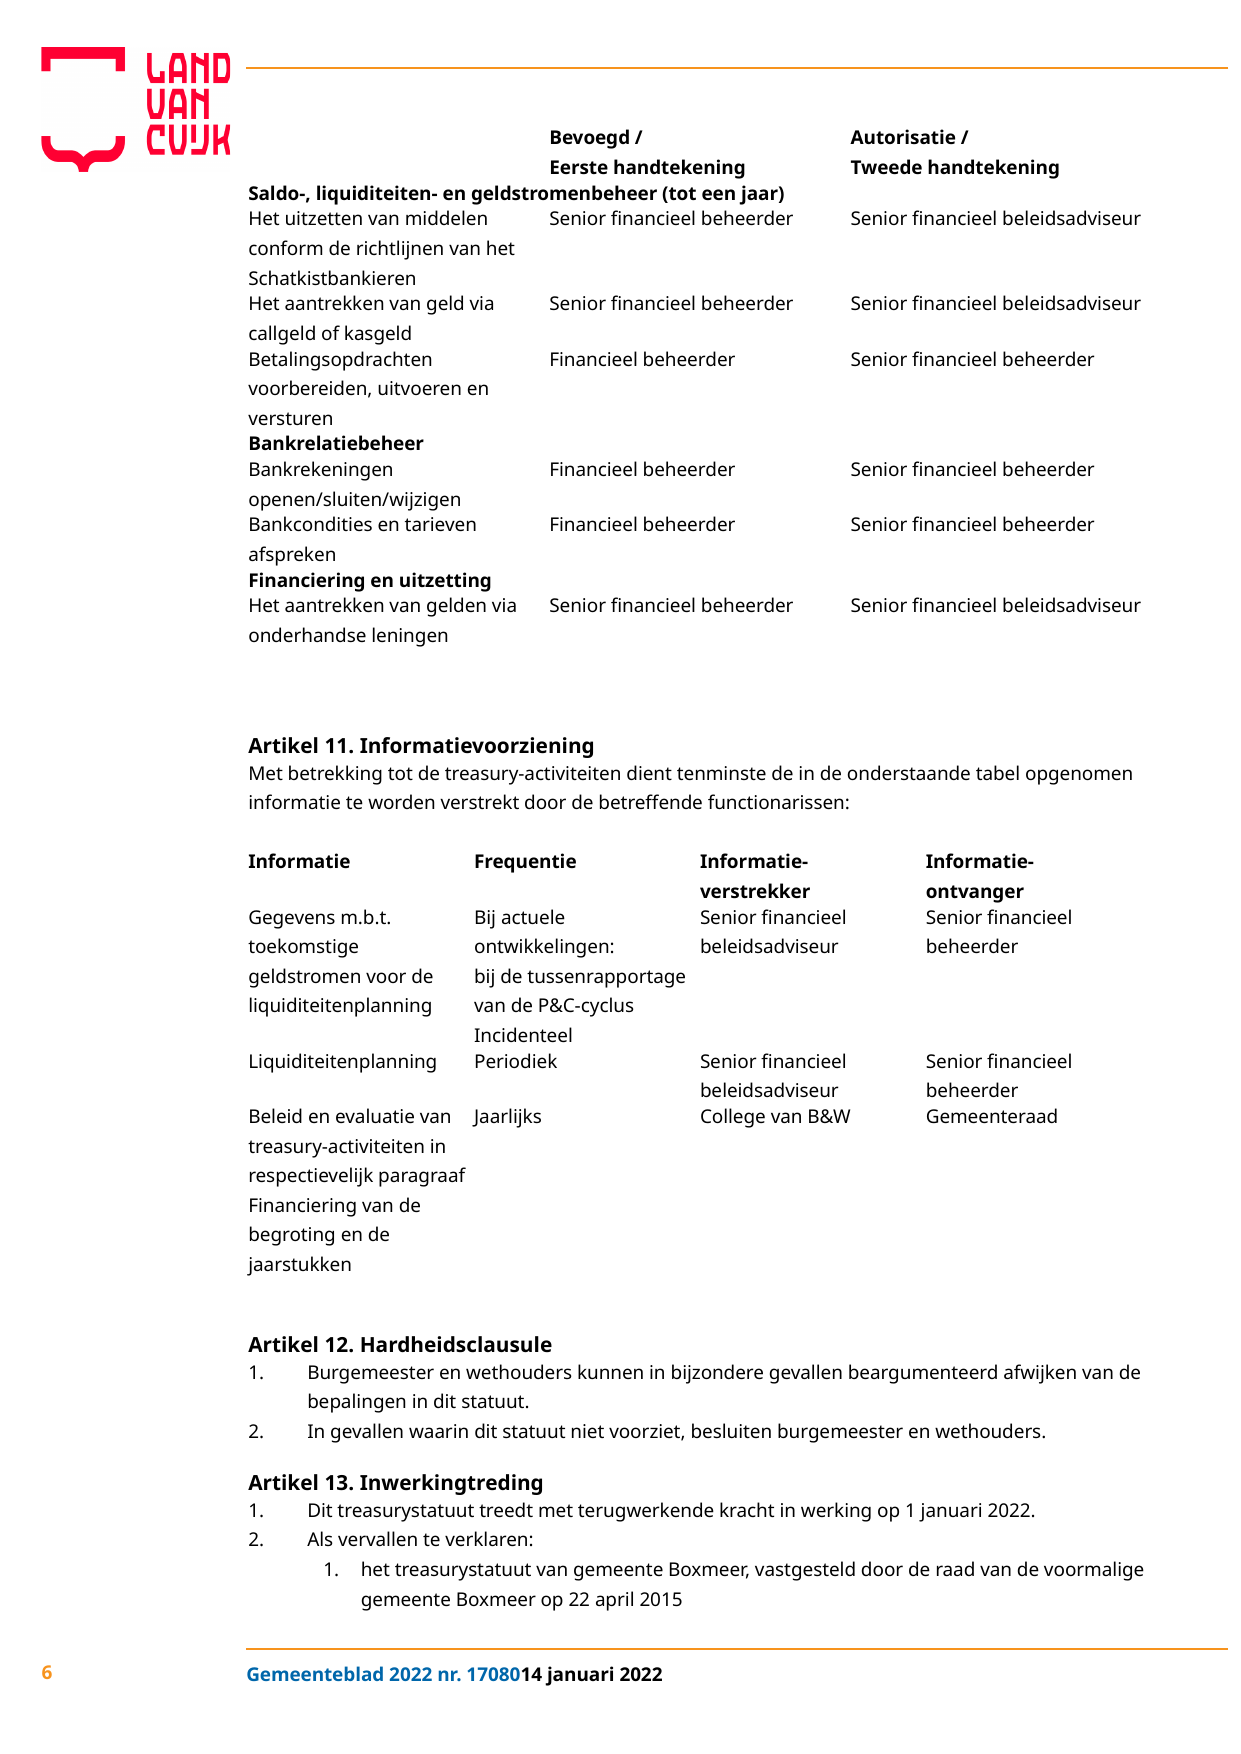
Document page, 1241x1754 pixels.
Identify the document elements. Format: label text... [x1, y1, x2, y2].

table_cell Senior financieel beleidsadviseur [700, 904, 926, 1048]
table_header Bevoegd / Eerste handtekening [549, 125, 850, 180]
text Artikel 11. Informatievoorziening [248, 731, 1152, 760]
table_cell Jaarlijks [474, 1103, 700, 1277]
table_cell Senior financieel beleidsadviseur [850, 206, 1152, 290]
table_cell Financiering en uitzetting [248, 567, 1152, 593]
table_header Informatie [248, 849, 474, 904]
text Met betrekking tot de treasury-activiteiten dient tenminste de in de onderstaande tabel opgenomen informatie te worden verstrekt door de betreffende functionarissen: [248, 760, 1152, 815]
table_cell Het uitzetten van middelen conform de richtlijnen van het Schatkistbankieren [248, 206, 549, 290]
table_cell Gemeenteraad [926, 1103, 1152, 1277]
text Artikel 13. Inwerkingtreding [248, 1468, 1152, 1497]
text Artikel 12. Hardheidsclausule [248, 1331, 1152, 1359]
table_cell Financieel beheerder [549, 456, 850, 512]
table_cell Financieel beheerder [549, 512, 850, 567]
table_cell Bankrelatiebeheer [248, 431, 1152, 456]
list In gevallen waarin dit statuut niet voorziet, besluiten burgemeester en wethouders. [248, 1418, 1152, 1444]
table_header Informatie- ontvanger [926, 849, 1152, 904]
table_cell Senior financieel beheerder [850, 346, 1152, 431]
list Burgemeester en wethouders kunnen in bijzondere gevallen beargumenteerd afwijken van de bepalingen in dit statuut. [248, 1359, 1152, 1414]
table_cell Senior financieel beleidsadviseur [700, 1048, 926, 1103]
table_cell Bankcondities en tarieven afspreken [248, 512, 549, 567]
table_cell Senior financieel beheerder [549, 593, 850, 648]
table_header Autorisatie / Tweede handtekening [850, 125, 1152, 180]
table_cell College van B&W [700, 1103, 926, 1277]
table_cell Periodiek [474, 1048, 700, 1103]
table_header Frequentie [474, 849, 700, 904]
table_cell Senior financieel beheerder [850, 456, 1152, 512]
table_cell Senior financieel beheerder [926, 904, 1152, 1048]
table_cell Het aantrekken van geld via callgeld of kasgeld [248, 290, 549, 346]
list Dit treasurystatuut treedt met terugwerkende kracht in werking op 1 januari 2022. [248, 1497, 1152, 1523]
table_cell Senior financieel beheerder [549, 290, 850, 346]
table_cell Het aantrekken van gelden via onderhandse leningen [248, 593, 549, 648]
table_cell Senior financieel beleidsadviseur [850, 593, 1152, 648]
picture [41, 47, 231, 172]
table_cell Beleid en evaluatie van treasury-activiteiten in respectievelijk paragraaf Financiering van de begroting en de jaarstukken [248, 1103, 474, 1277]
table_cell Senior financieel beleidsadviseur [850, 290, 1152, 346]
table_cell Gegevens m.b.t. toekomstige geldstromen voor de liquiditeitenplanning [248, 904, 474, 1048]
table_cell Financieel beheerder [549, 346, 850, 431]
list het treasurystatuut van gemeente Boxmeer, vastgesteld door de raad van de voormalige gemeente Boxmeer op 22 april 2015 [323, 1556, 1152, 1611]
table_cell Liquiditeitenplanning [248, 1048, 474, 1103]
table_cell Bij actuele ontwikkelingen: bij de tussenrapportage van de P&C-cyclus Incidenteel [474, 904, 700, 1048]
table_cell Senior financieel beheerder [850, 512, 1152, 567]
table_cell Senior financieel beheerder [549, 206, 850, 290]
table_header [248, 125, 549, 180]
table_header Informatie- verstrekker [700, 849, 926, 904]
table_cell Betalingsopdrachten voorbereiden, uitvoeren en versturen [248, 346, 549, 431]
table_cell Senior financieel beheerder [926, 1048, 1152, 1103]
table_cell Saldo-, liquiditeiten- en geldstromenbeheer (tot een jaar) [248, 180, 1152, 206]
list Als vervallen te verklaren: [248, 1527, 1152, 1552]
table_cell Bankrekeningen openen/sluiten/wijzigen [248, 456, 549, 512]
